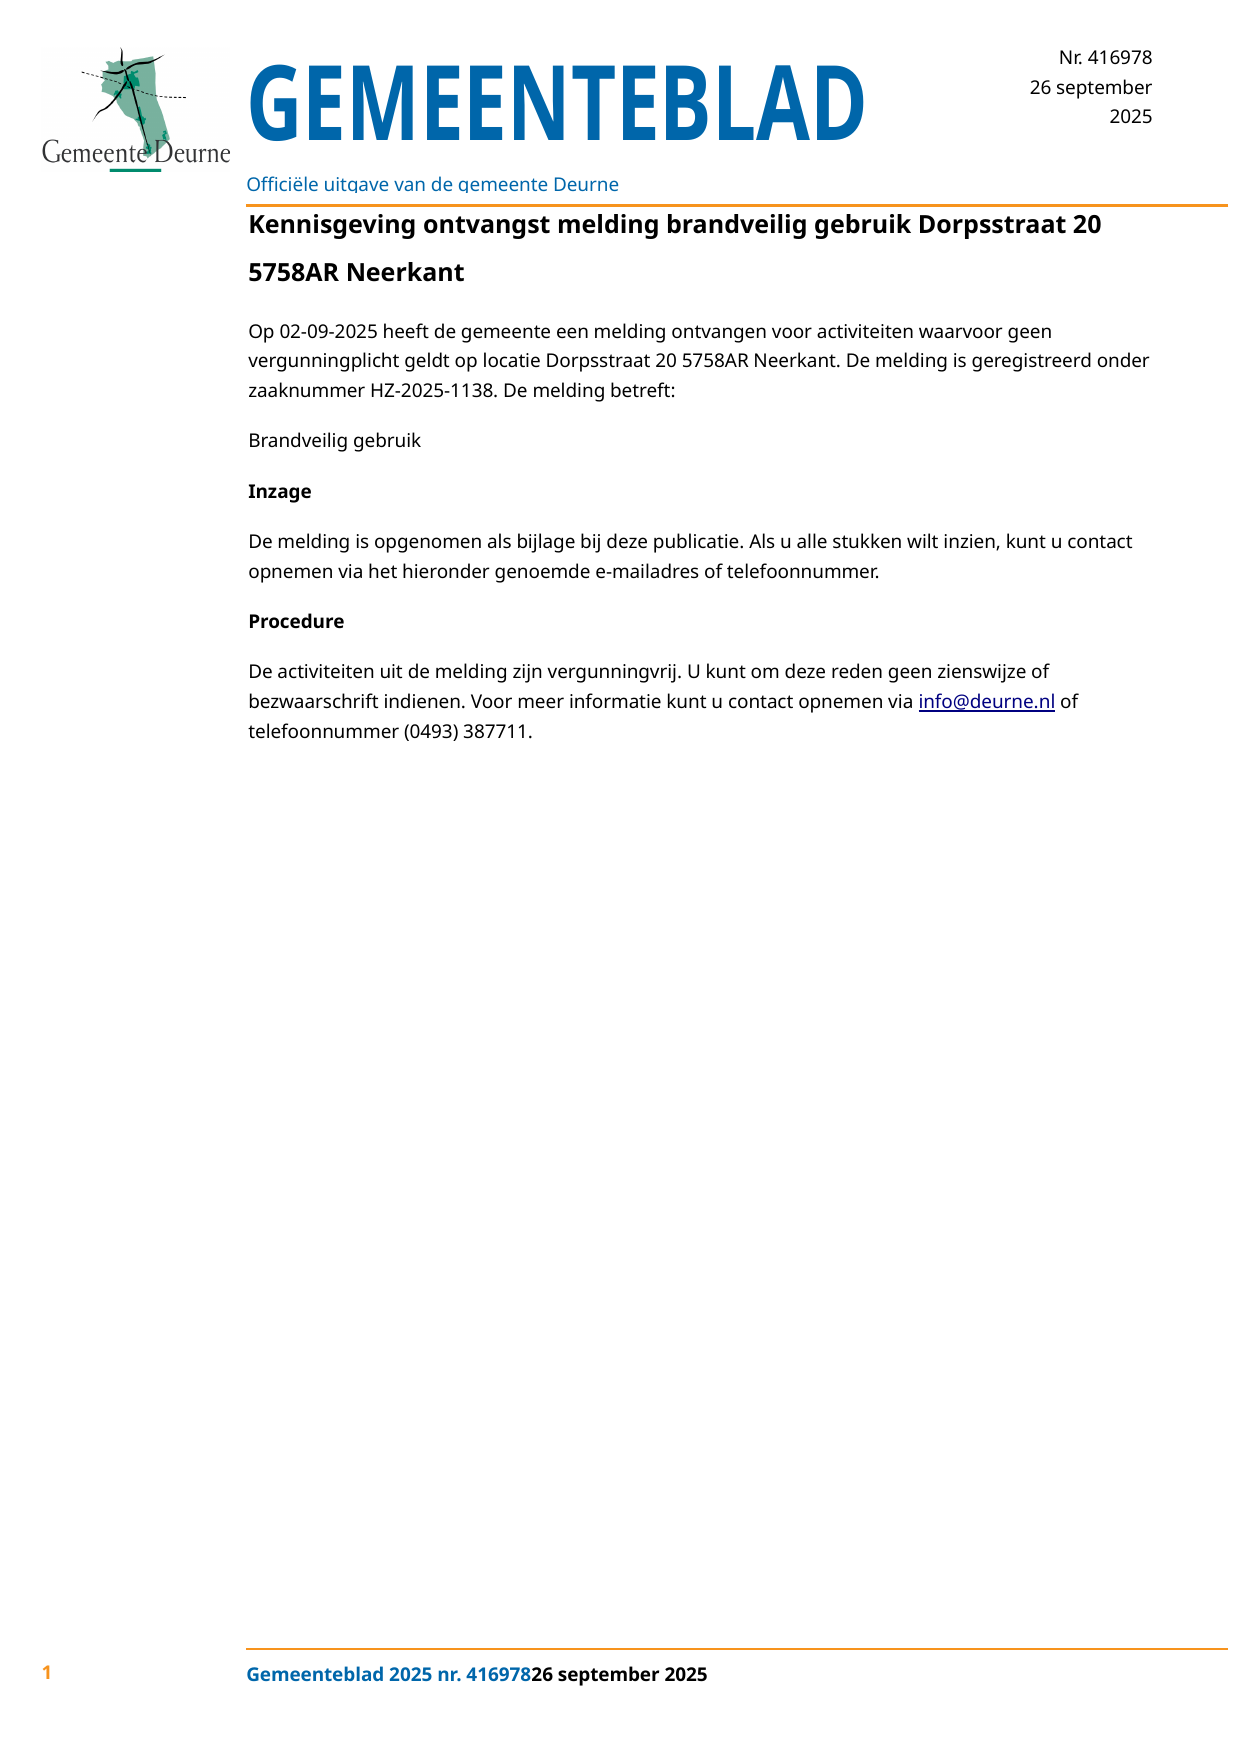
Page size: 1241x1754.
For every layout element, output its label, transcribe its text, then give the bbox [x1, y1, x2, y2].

text Brandveilig gebruik [248, 427, 1152, 453]
text Procedure [248, 608, 1152, 634]
text De activiteiten uit de melding zijn vergunningvrij. U kunt om deze reden geen zienswijze of bezwaarschrift indienen. Voor meer informatie kunt u contact opnemen via info@deurne.nl of telefoonnummer (0493) 387711. [248, 659, 1152, 744]
text Inzage [248, 478, 1152, 504]
picture [41, 47, 231, 172]
text Op 02-09-2025 heeft de gemeente een melding ontvangen voor activiteiten waarvoor geen vergunningplicht geldt op locatie Dorpsstraat 20 5758AR Neerkant. De melding is geregistreerd onder zaaknummer HZ-2025-1138. De melding betreft: [248, 318, 1152, 403]
text De melding is opgenomen als bijlage bij deze publicatie. Als u alle stukken wilt inzien, kunt u contact opnemen via het hieronder genoemde e-mailadres of telefoonnummer. [248, 528, 1152, 584]
text Kennisgeving ontvangst melding brandveilig gebruik Dorpsstraat 20 5758AR Neerkant [248, 207, 1152, 288]
